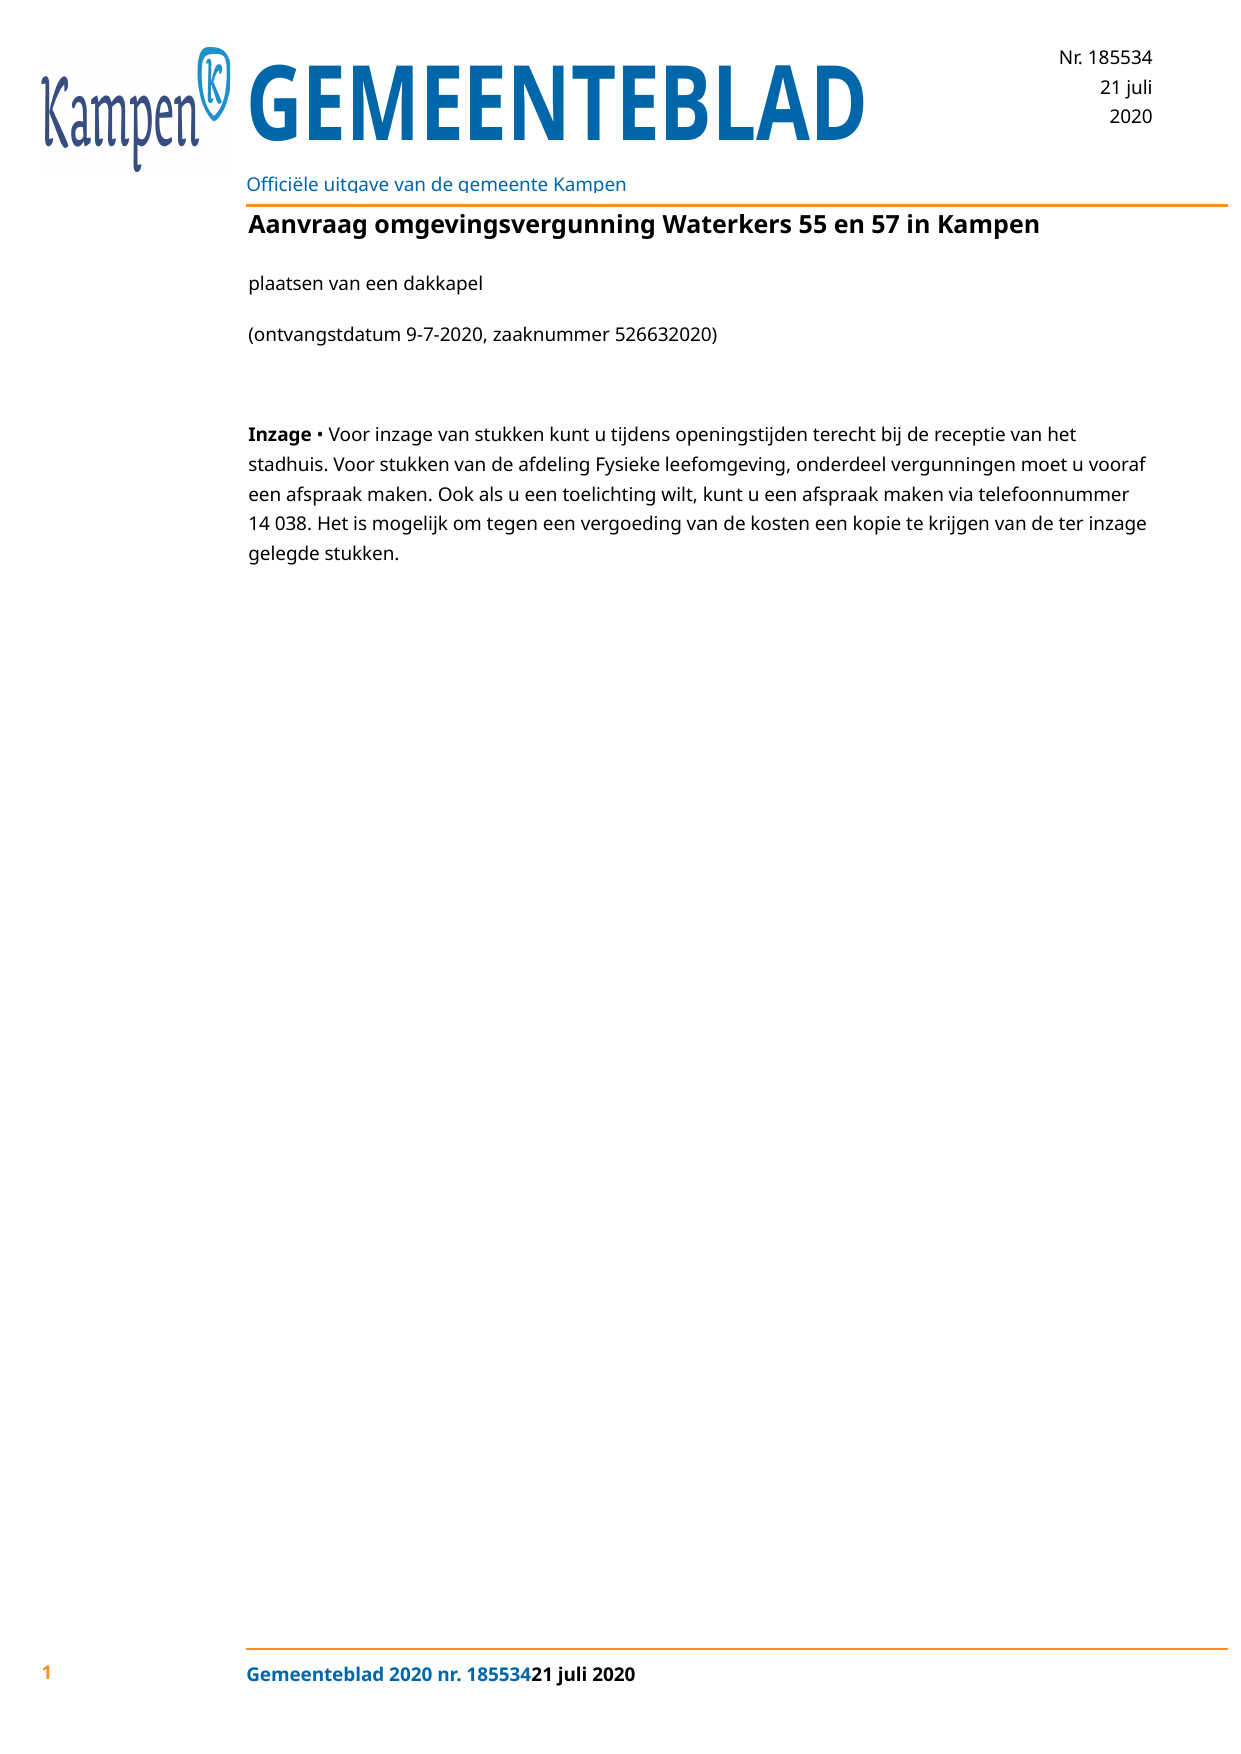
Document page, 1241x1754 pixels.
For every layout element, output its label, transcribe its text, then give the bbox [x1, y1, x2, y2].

text Inzage • Voor inzage van stukken kunt u tijdens openingstijden terecht bij de receptie van het stadhuis. Voor stukken van de afdeling Fysieke leefomgeving, onderdeel vergunningen moet u vooraf een afspraak maken. Ook als u een toelichting wilt, kunt u een afspraak maken via telefoonnummer 14 038. Het is mogelijk om tegen een vergoeding van de kosten een kopie te krijgen van de ter inzage gelegde stukken. [248, 422, 1152, 566]
picture [41, 47, 231, 172]
text (ontvangstdatum 9-7-2020, zaaknummer 526632020) [248, 321, 1152, 346]
text plaatsen van een dakkapel [248, 270, 1152, 296]
text Aanvraag omgevingsvergunning Waterkers 55 en 57 in Kampen [248, 207, 1152, 241]
